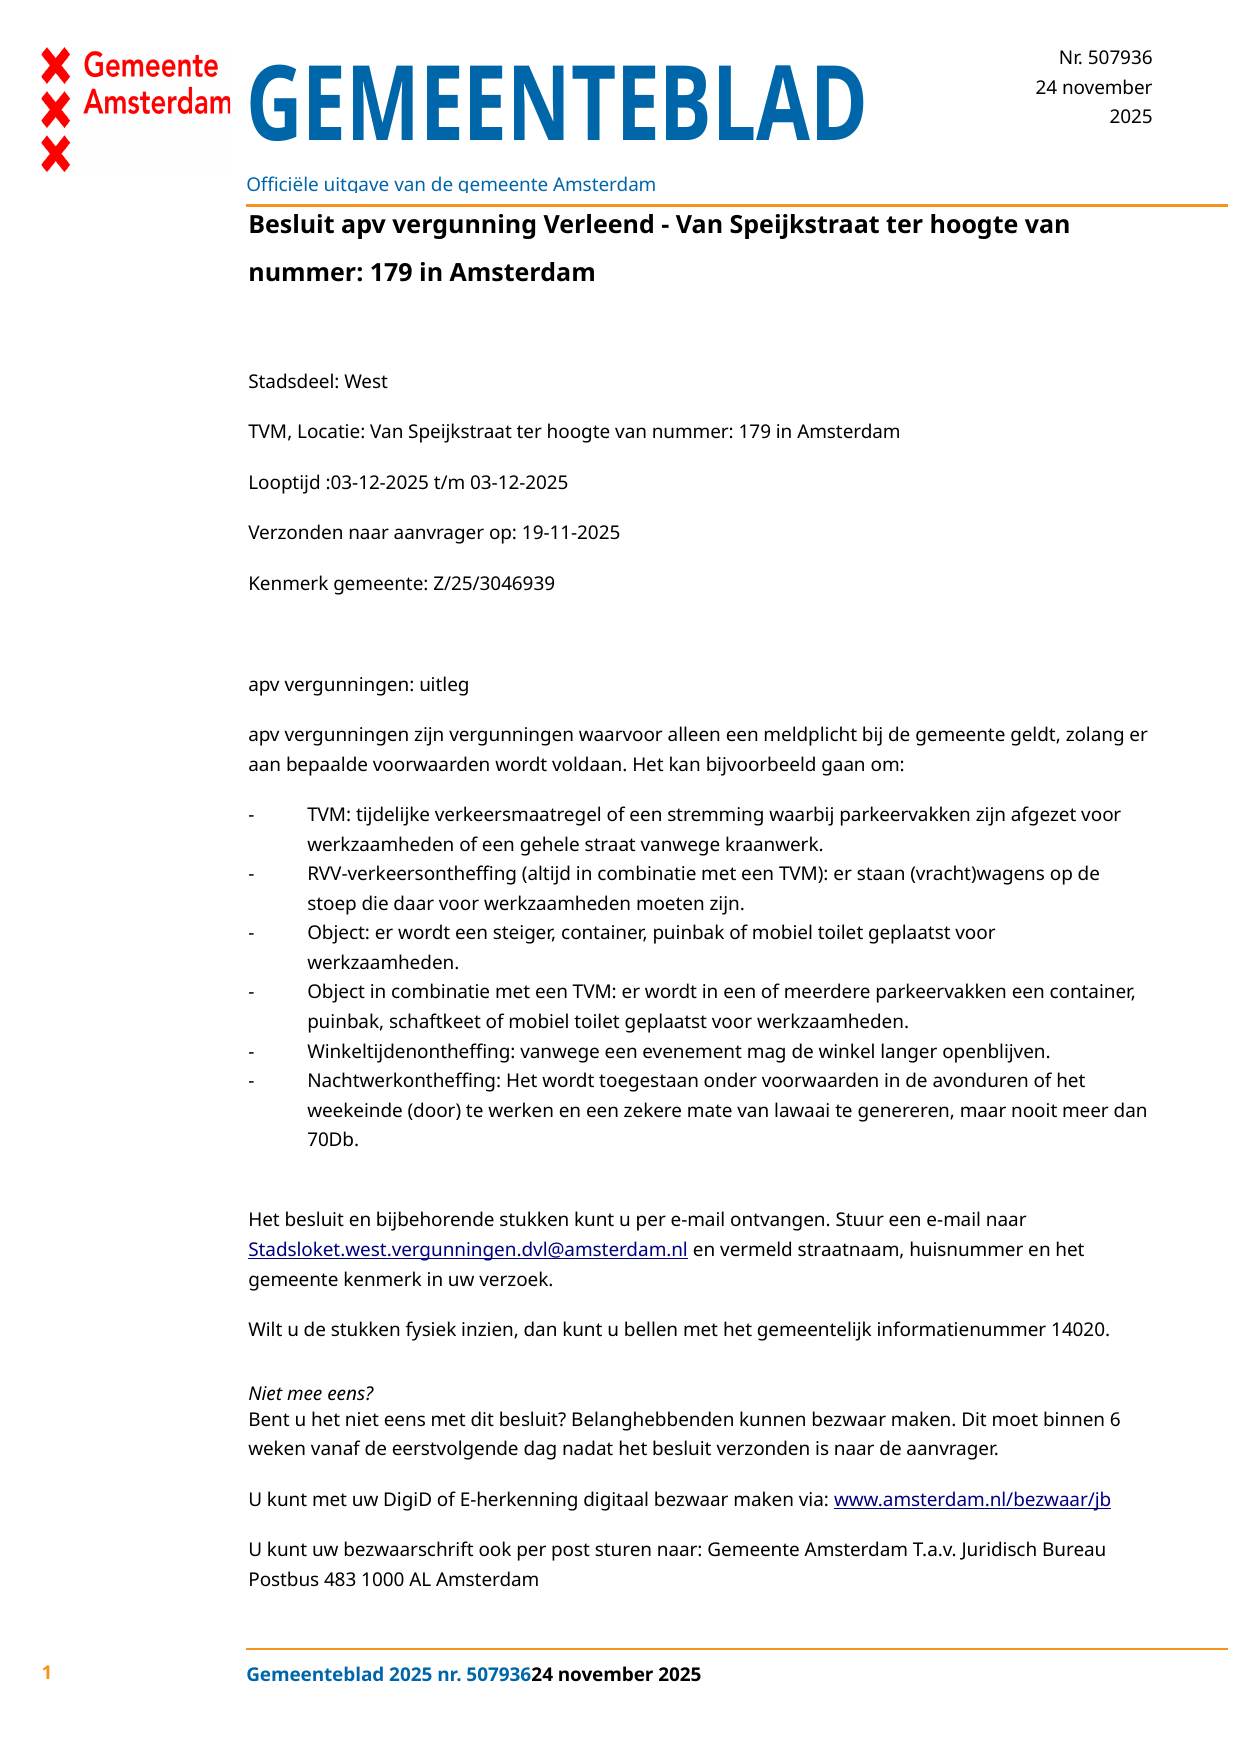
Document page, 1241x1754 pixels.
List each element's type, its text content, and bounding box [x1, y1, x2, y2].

text apv vergunningen zijn vergunningen waarvoor alleen een meldplicht bij de gemeente geldt, zolang er aan bepaalde voorwaarden wordt voldaan. Het kan bijvoorbeeld gaan om: [248, 721, 1152, 777]
list Winkeltijdenontheffing: vanwege een evenement mag de winkel langer openblijven. [248, 1038, 1152, 1064]
text Besluit apv vergunning Verleend - Van Speijkstraat ter hoogte van nummer: 179 in Amsterdam [248, 207, 1152, 288]
text apv vergunningen: uitleg [248, 671, 1152, 697]
text Wilt u de stukken fysiek inzien, dan kunt u bellen met het gemeentelijk informatienummer 14020. [248, 1316, 1152, 1342]
text Niet mee eens? [248, 1380, 1152, 1406]
text Stadsdeel: West [248, 368, 1152, 394]
text Bent u het niet eens met dit besluit? Belanghebbenden kunnen bezwaar maken. Dit moet binnen 6 weken vanaf de eerstvolgende dag nadat het besluit verzonden is naar de aanvrager. [248, 1406, 1152, 1461]
text TVM, Locatie: Van Speijkstraat ter hoogte van nummer: 179 in Amsterdam [248, 419, 1152, 444]
text Het besluit en bijbehorende stukken kunt u per e-mail ontvangen. Stuur een e-mail naar Stadsloket.west.vergunningen.dvl@amsterdam.nl en vermeld straatnaam, huisnummer en het gemeente kenmerk in uw verzoek. [248, 1207, 1152, 1292]
list Nachtwerkontheffing: Het wordt toegestaan onder voorwaarden in de avonduren of het weekeinde (door) te werken en een zekere mate van lawaai te genereren, maar nooit meer dan 70Db. [248, 1067, 1152, 1152]
text Looptijd :03-12-2025 t/m 03-12-2025 [248, 469, 1152, 495]
text U kunt met uw DigiD of E-herkenning digitaal bezwaar maken via: www.amsterdam.nl/bezwaar/jb [248, 1486, 1152, 1512]
text Verzonden naar aanvrager op: 19-11-2025 [248, 519, 1152, 545]
text Kenmerk gemeente: Z/25/3046939 [248, 570, 1152, 596]
list Object in combinatie met een TVM: er wordt in een of meerdere parkeervakken een container, puinbak, schaftkeet of mobiel toilet geplaatst voor werkzaamheden. [248, 979, 1152, 1034]
list RVV-verkeersontheffing (altijd in combinatie met een TVM): er staan (vracht)wagens op de stoep die daar voor werkzaamheden moeten zijn. [248, 860, 1152, 916]
list TVM: tijdelijke verkeersmaatregel of een stremming waarbij parkeervakken zijn afgezet voor werkzaamheden of een gehele straat vanwege kraanwerk. [248, 801, 1152, 857]
text U kunt uw bezwaarschrift ook per post sturen naar: Gemeente Amsterdam T.a.v. Juridisch Bureau Postbus 483 1000 AL Amsterdam [248, 1536, 1152, 1592]
picture [41, 47, 231, 172]
list Object: er wordt een steiger, container, puinbak of mobiel toilet geplaatst voor werkzaamheden. [248, 919, 1152, 975]
